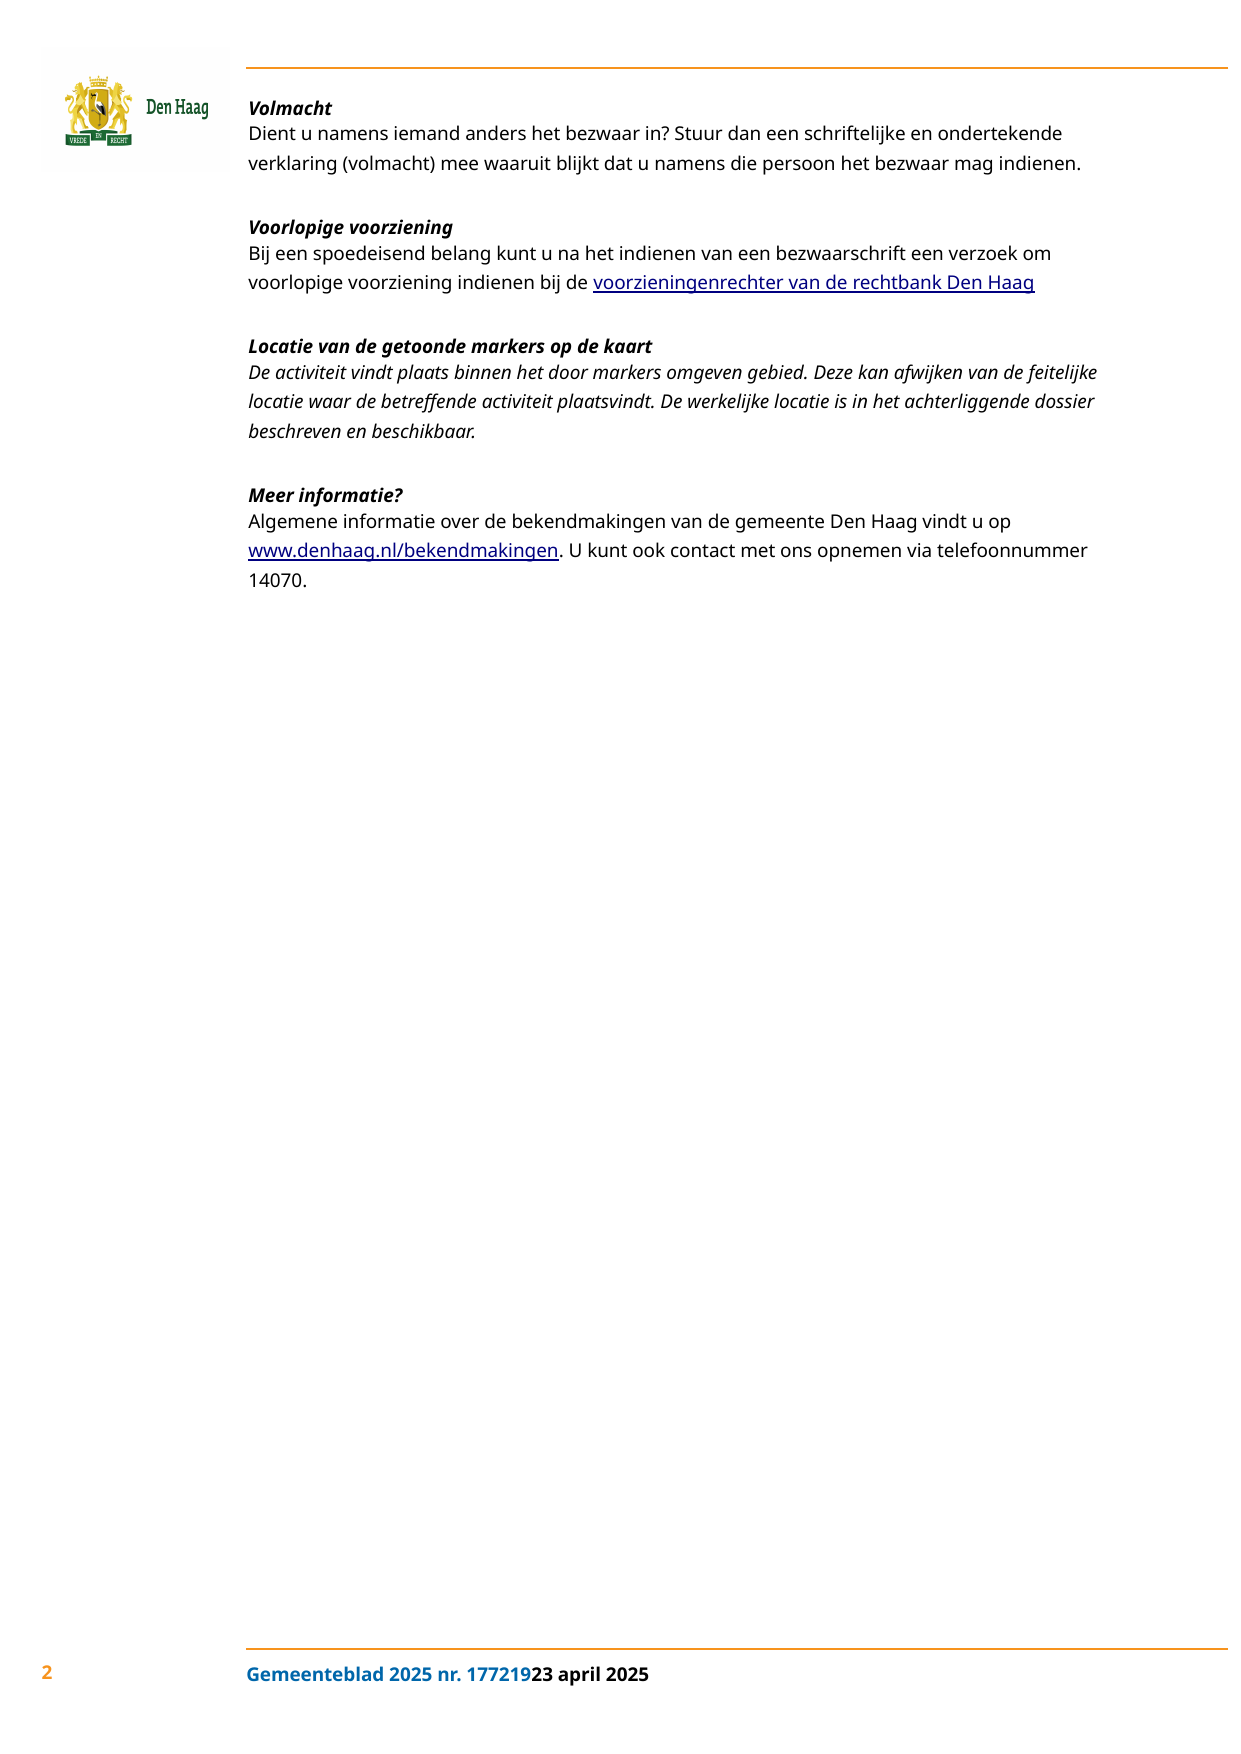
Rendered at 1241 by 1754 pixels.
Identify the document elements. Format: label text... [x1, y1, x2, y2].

text Volmacht [248, 95, 1152, 121]
picture [41, 47, 231, 172]
text Locatie van de getoonde markers op de kaart [248, 333, 1152, 359]
text De activiteit vindt plaats binnen het door markers omgeven gebied. Deze kan afwijken van de feitelijke locatie waar de betreffende activiteit plaatsvindt. De werkelijke locatie is in het achterliggende dossier beschreven en beschikbaar. [248, 359, 1152, 444]
text Dient u namens iemand anders het bezwaar in? Stuur dan een schriftelijke en ondertekende verklaring (volmacht) mee waaruit blijkt dat u namens die persoon het bezwaar mag indienen. [248, 121, 1152, 176]
text Voorlopige voorziening [248, 214, 1152, 240]
text Meer informatie? [248, 482, 1152, 508]
text Algemene informatie over de bekendmakingen van de gemeente Den Haag vindt u op www.denhaag.nl/bekendmakingen. U kunt ook contact met ons opnemen via telefoonnummer 14070. [248, 508, 1152, 593]
text Bij een spoedeisend belang kunt u na het indienen van een bezwaarschrift een verzoek om voorlopige voorziening indienen bij de voorzieningenrechter van de rechtbank Den Haag [248, 240, 1152, 295]
